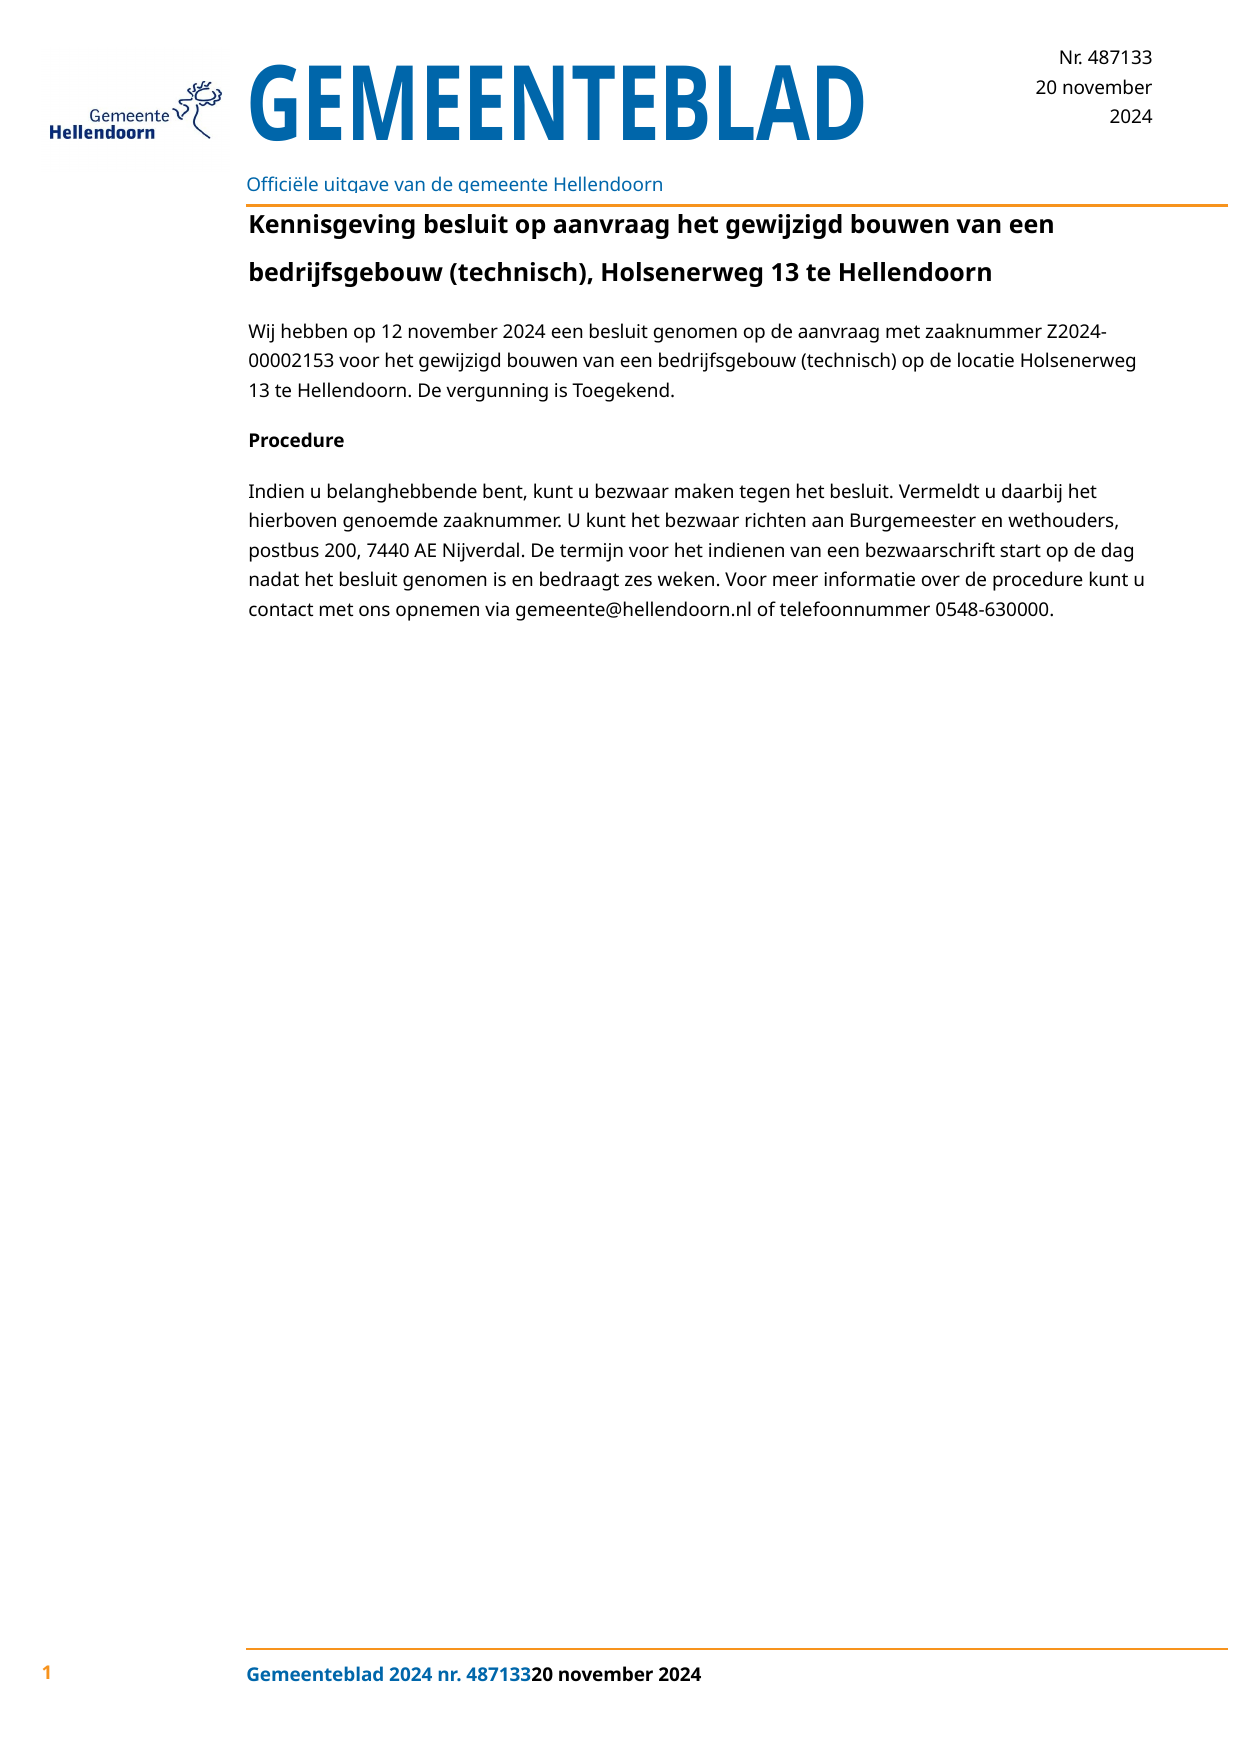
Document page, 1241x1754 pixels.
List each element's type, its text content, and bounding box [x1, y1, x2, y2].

text Indien u belanghebbende bent, kunt u bezwaar maken tegen het besluit. Vermeldt u daarbij het hierboven genoemde zaaknummer. U kunt het bezwaar richten aan Burgemeester en wethouders, postbus 200, 7440 AE Nijverdal. De termijn voor het indienen van een bezwaarschrift start op de dag nadat het besluit genomen is en bedraagt zes weken. Voor meer informatie over de procedure kunt u contact met ons opnemen via gemeente@hellendoorn.nl of telefoonnummer 0548-630000. [248, 478, 1152, 622]
text Kennisgeving besluit op aanvraag het gewijzigd bouwen van een bedrijfsgebouw (technisch), Holsenerweg 13 te Hellendoorn [248, 207, 1152, 288]
text Procedure [248, 427, 1152, 453]
picture [41, 47, 231, 172]
text Wij hebben op 12 november 2024 een besluit genomen op de aanvraag met zaaknummer Z2024-00002153 voor het gewijzigd bouwen van een bedrijfsgebouw (technisch) op de locatie Holsenerweg 13 te Hellendoorn. De vergunning is Toegekend. [248, 318, 1152, 403]
